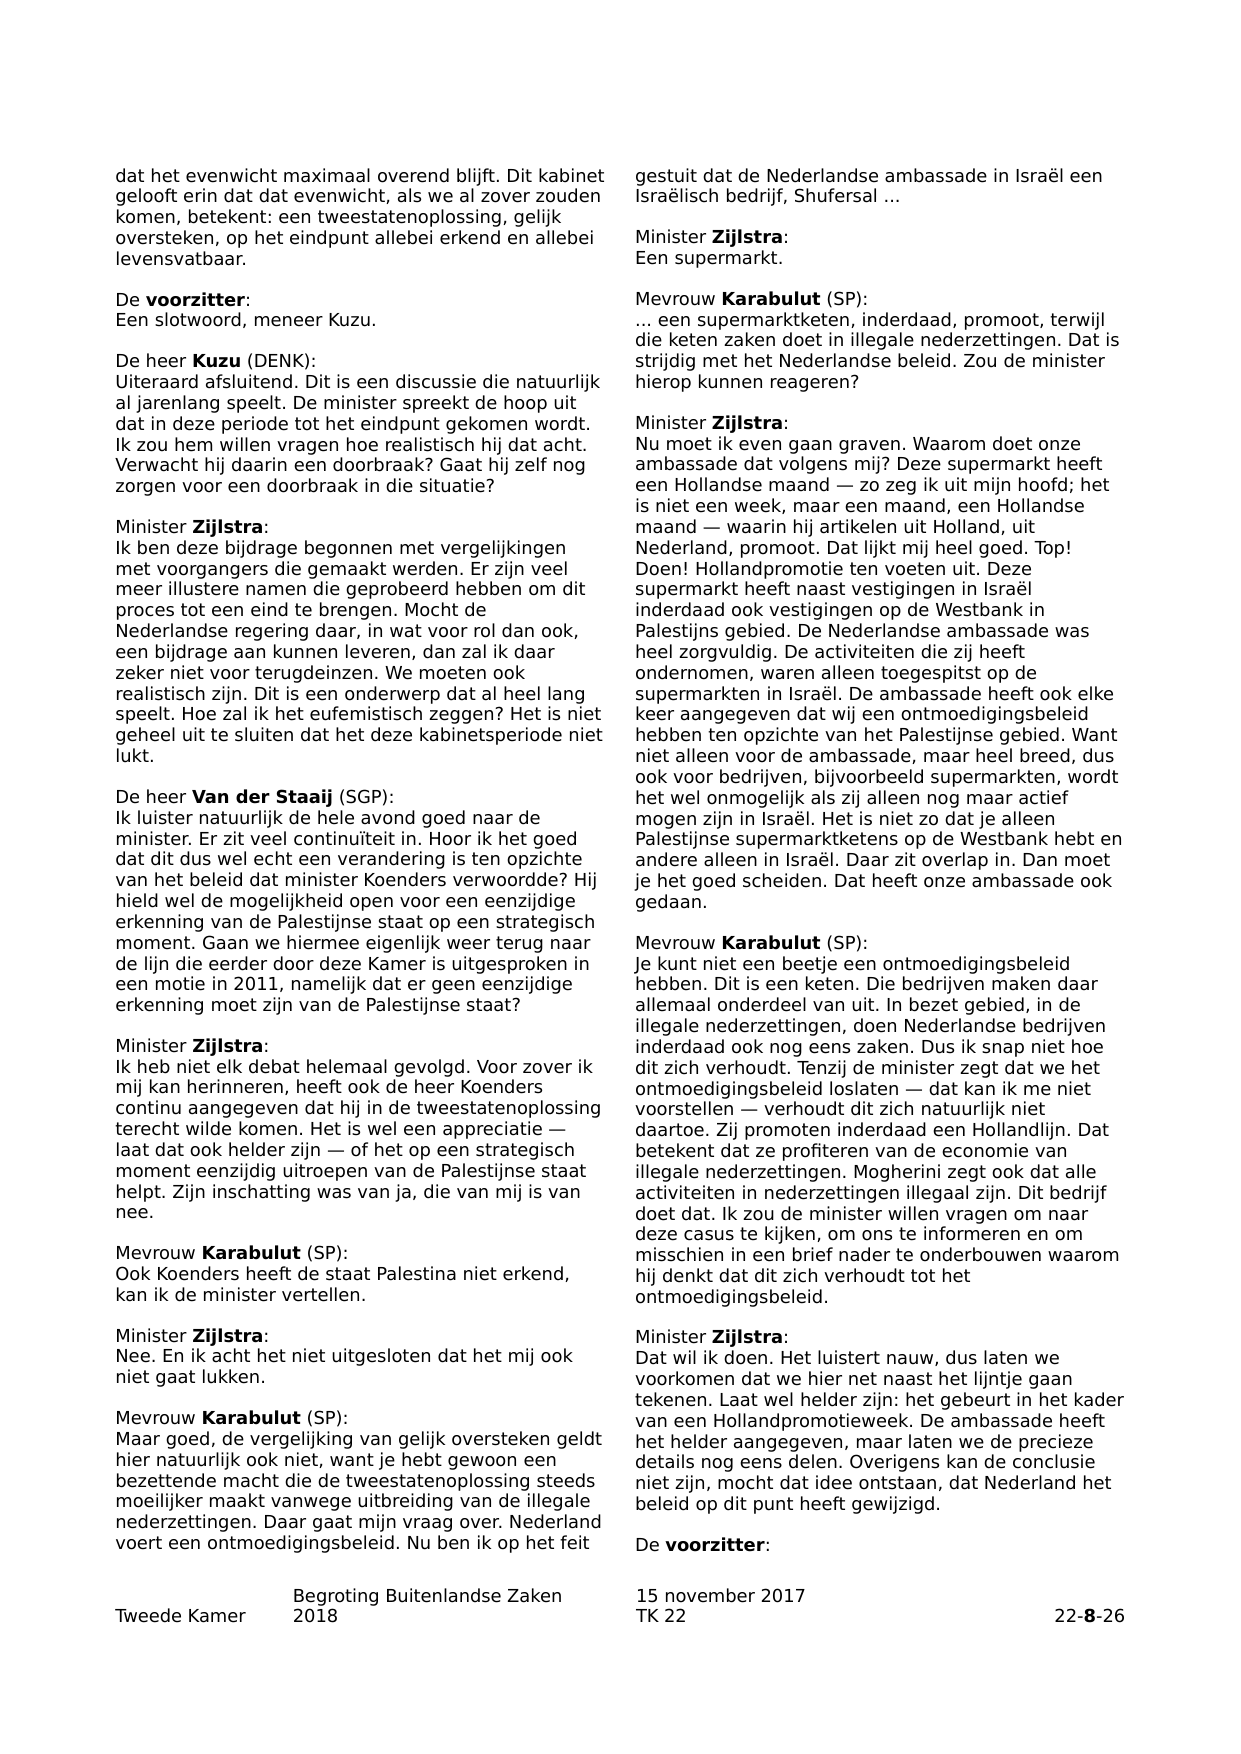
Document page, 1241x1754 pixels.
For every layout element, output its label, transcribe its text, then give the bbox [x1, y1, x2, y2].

text gestuit dat de Nederlandse ambassade in Israël een Israëlisch bedrijf, Shufersal ... [635, 165, 1125, 207]
text Minister Zijlstra: [635, 1327, 1125, 1348]
text Ik luister natuurlijk de hele avond goed naar de minister. Er zit veel continuïteit in. Hoor ik het goed dat dit dus wel echt een verandering is ten opzichte van het beleid dat minister Koenders verwoordde? Hij hield wel de mogelijkheid open voor een eenzijdige erkenning van de Palestijnse staat op een strategisch moment. Gaan we hiermee eigenlijk weer terug naar de lijn die eerder door deze Kamer is uitgesproken in een motie in 2011, namelijk dat er geen eenzijdige erkenning moet zijn van de Palestijnse staat? [115, 807, 605, 1016]
text Minister Zijlstra: [635, 413, 1125, 433]
text ... een supermarktketen, inderdaad, promoot, terwijl die keten zaken doet in illegale nederzettingen. Dat is strijdig met het Nederlandse beleid. Zou de minister hierop kunnen reageren? [635, 309, 1125, 393]
text Nee. En ik acht het niet uitgesloten dat het mij ook niet gaat lukken. [115, 1346, 605, 1388]
text Minister Zijlstra: [115, 1036, 605, 1056]
text Ik ben deze bijdrage begonnen met vergelijkingen met voorgangers die gemaakt werden. Er zijn veel meer illustere namen die geprobeerd hebben om dit proces tot een eind te brengen. Mocht de Nederlandse regering daar, in wat voor rol dan ook, een bijdrage aan kunnen leveren, dan zal ik daar zeker niet voor terugdeinzen. We moeten ook realistisch zijn. Dit is een onderwerp dat al heel lang speelt. Hoe zal ik het eufemistisch zeggen? Het is niet geheel uit te sluiten dat het deze kabinetsperiode niet lukt. [115, 537, 605, 767]
text Maar goed, de vergelijking van gelijk oversteken geldt hier natuurlijk ook niet, want je hebt gewoon een bezettende macht die de tweestatenoplossing steeds moeilijker maakt vanwege uitbreiding van de illegale nederzettingen. Daar gaat mijn vraag over. Nederland voert een ontmoedigingsbeleid. Nu ben ik op het feit [115, 1429, 605, 1554]
text De voorzitter: [115, 289, 605, 310]
text De voorzitter: [635, 1535, 1125, 1556]
text Minister Zijlstra: [115, 517, 605, 537]
text dat het evenwicht maximaal overend blijft. Dit kabinet gelooft erin dat dat evenwicht, als we al zover zouden komen, betekent: een tweestatenoplossing, gelijk oversteken, op het eindpunt allebei erkend en allebei levensvatbaar. [115, 165, 605, 269]
text Ik heb niet elk debat helemaal gevolgd. Voor zover ik mij kan herinneren, heeft ook de heer Koenders continu aangegeven dat hij in de tweestatenoplossing terecht wilde komen. Het is wel een appreciatie — laat dat ook helder zijn — of het op een strategisch moment eenzijdig uitroepen van de Palestijnse staat helpt. Zijn inschatting was van ja, die van mij is van nee. [115, 1056, 605, 1223]
text Mevrouw Karabulut (SP): [115, 1408, 605, 1429]
text Minister Zijlstra: [115, 1326, 605, 1346]
text Minister Zijlstra: [635, 227, 1125, 248]
text Je kunt niet een beetje een ontmoedigingsbeleid hebben. Dit is een keten. Die bedrijven maken daar allemaal onderdeel van uit. In bezet gebied, in de illegale nederzettingen, doen Nederlandse bedrijven inderdaad ook nog eens zaken. Dus ik snap niet hoe dit zich verhoudt. Tenzij de minister zegt dat we het ontmoedigingsbeleid loslaten — dat kan ik me niet voorstellen — verhoudt dit zich natuurlijk niet daartoe. Zij promoten inderdaad een Hollandlijn. Dat betekent dat ze profiteren van de economie van illegale nederzettingen. Mogherini zegt ook dat alle activiteiten in nederzettingen illegaal zijn. Dit bedrijf doet dat. Ik zou de minister willen vragen om naar deze casus te kijken, om ons te informeren en om misschien in een brief nader te onderbouwen waarom hij denkt dat dit zich verhoudt tot het ontmoedigingsbeleid. [635, 953, 1125, 1307]
text De heer Kuzu (DENK): [115, 351, 605, 372]
text Mevrouw Karabulut (SP): [115, 1243, 605, 1264]
text Mevrouw Karabulut (SP): [635, 932, 1125, 953]
text Ook Koenders heeft de staat Palestina niet erkend, kan ik de minister vertellen. [115, 1264, 605, 1306]
text Nu moet ik even gaan graven. Waarom doet onze ambassade dat volgens mij? Deze supermarkt heeft een Hollandse maand — zo zeg ik uit mijn hoofd; het is niet een week, maar een maand, een Hollandse maand — waarin hij artikelen uit Holland, uit Nederland, promoot. Dat lijkt mij heel goed. Top! Doen! Hollandpromotie ten voeten uit. Deze supermarkt heeft naast vestigingen in Israël inderdaad ook vestigingen op de Westbank in Palestijns gebied. De Nederlandse ambassade was heel zorgvuldig. De activiteiten die zij heeft ondernomen, waren alleen toegespitst op de supermarkten in Israël. De ambassade heeft ook elke keer aangegeven dat wij een ontmoedigingsbeleid hebben ten opzichte van het Palestijnse gebied. Want niet alleen voor de ambassade, maar heel breed, dus ook voor bedrijven, bijvoorbeeld supermarkten, wordt het wel onmogelijk als zij alleen nog maar actief mogen zijn in Israël. Het is niet zo dat je alleen Palestijnse supermarktketens op de Westbank hebt en andere alleen in Israël. Daar zit overlap in. Dan moet je het goed scheiden. Dat heeft onze ambassade ook gedaan. [635, 433, 1125, 912]
text De heer Van der Staaij (SGP): [115, 787, 605, 807]
text Een slotwoord, meneer Kuzu. [115, 310, 605, 331]
text Een supermarkt. [635, 248, 1125, 268]
text Dat wil ik doen. Het luistert nauw, dus laten we voorkomen dat we hier net naast het lijntje gaan tekenen. Laat wel helder zijn: het gebeurt in het kader van een Hollandpromotieweek. De ambassade heeft het helder aangegeven, maar laten we de precieze details nog eens delen. Overigens kan de conclusie niet zijn, mocht dat idee ontstaan, dat Nederland het beleid op dit punt heeft gewijzigd. [635, 1348, 1125, 1515]
text Mevrouw Karabulut (SP): [635, 288, 1125, 309]
text Uiteraard afsluitend. Dit is een discussie die natuurlijk al jarenlang speelt. De minister spreekt de hoop uit dat in deze periode tot het eindpunt gekomen wordt. Ik zou hem willen vragen hoe realistisch hij dat acht. Verwacht hij daarin een doorbraak? Gaat hij zelf nog zorgen voor een doorbraak in die situatie? [115, 372, 605, 497]
